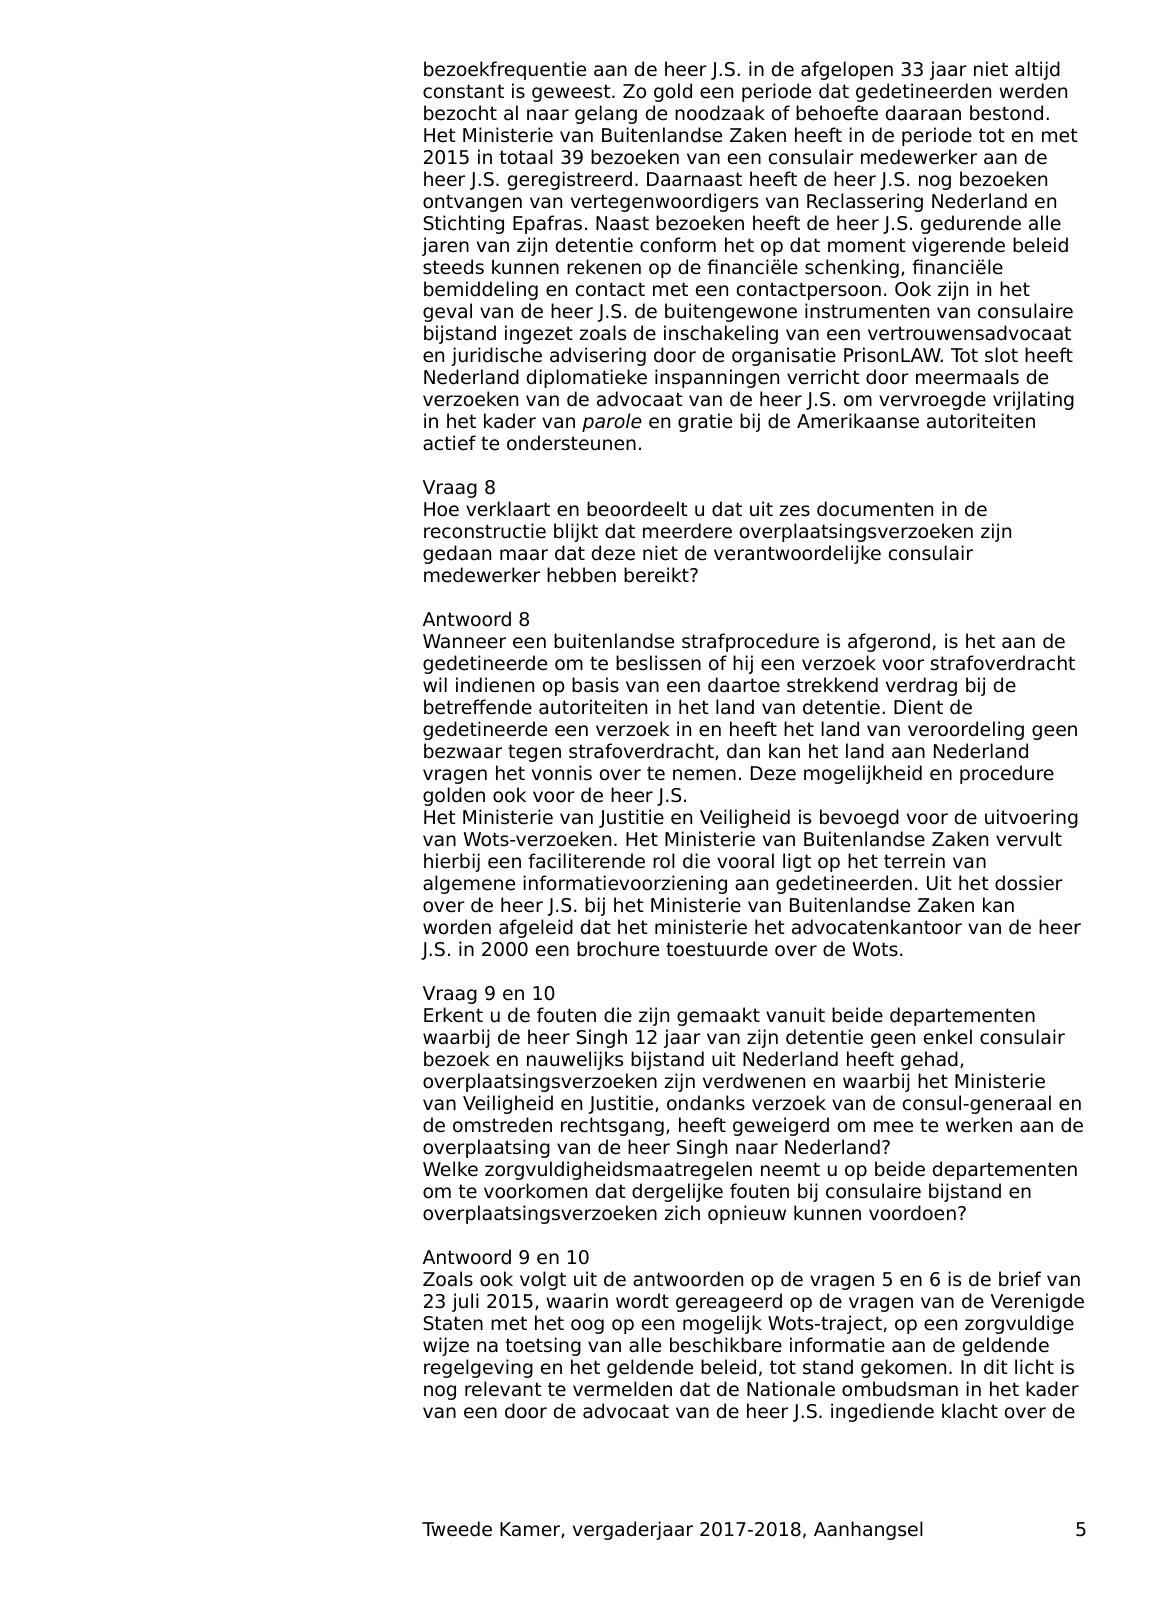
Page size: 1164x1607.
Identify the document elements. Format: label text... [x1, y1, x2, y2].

text Antwoord 8 [422, 609, 1087, 631]
text Zoals ook volgt uit de antwoorden op de vragen 5 en 6 is de brief van 23 juli 2015, waarin wordt gereageerd op de vragen van de Verenigde Staten met het oog op een mogelijk Wots-traject, op een zorgvuldige wijze na toetsing van alle beschikbare informatie aan de geldende regelgeving en het geldende beleid, tot stand gekomen. In dit licht is nog relevant te vermelden dat de Nationale ombudsman in het kader van een door de advocaat van de heer J.S. ingediende klacht over de [422, 1269, 1087, 1423]
text Antwoord 9 en 10 [422, 1247, 1087, 1269]
text Het Ministerie van Justitie en Veiligheid is bevoegd voor de uitvoering van Wots-verzoeken. Het Ministerie van Buitenlandse Zaken vervult hierbij een faciliterende rol die vooral ligt op het terrein van algemene informatievoorziening aan gedetineerden. Uit het dossier over de heer J.S. bij het Ministerie van Buitenlandse Zaken kan worden afgeleid dat het ministerie het advocatenkantoor van de heer J.S. in 2000 een brochure toestuurde over de Wots. [422, 807, 1087, 961]
text bezoekfrequentie aan de heer J.S. in de afgelopen 33 jaar niet altijd constant is geweest. Zo gold een periode dat gedetineerden werden bezocht al naar gelang de noodzaak of behoefte daaraan bestond. Het Ministerie van Buitenlandse Zaken heeft in de periode tot en met 2015 in totaal 39 bezoeken van een consulair medewerker aan de heer J.S. geregistreerd. Daarnaast heeft de heer J.S. nog bezoeken ontvangen van vertegenwoordigers van Reclassering Nederland en Stichting Epafras. Naast bezoeken heeft de heer J.S. gedurende alle jaren van zijn detentie conform het op dat moment vigerende beleid steeds kunnen rekenen op de financiële schenking, financiële bemiddeling en contact met een contactpersoon. Ook zijn in het geval van de heer J.S. de buitengewone instrumenten van consulaire bijstand ingezet zoals de inschakeling van een vertrouwensadvocaat en juridische advisering door de organisatie PrisonLAW. Tot slot heeft Nederland diplomatieke inspanningen verricht door meermaals de verzoeken van de advocaat van de heer J.S. om vervroegde vrijlating in het kader van parole en gratie bij de Amerikaanse autoriteiten actief te ondersteunen. [422, 59, 1087, 455]
text Wanneer een buitenlandse strafprocedure is afgerond, is het aan de gedetineerde om te beslissen of hij een verzoek voor strafoverdracht wil indienen op basis van een daartoe strekkend verdrag bij de betreffende autoriteiten in het land van detentie. Dient de gedetineerde een verzoek in en heeft het land van veroordeling geen bezwaar tegen strafoverdracht, dan kan het land aan Nederland vragen het vonnis over te nemen. Deze mogelijkheid en procedure golden ook voor de heer J.S. [422, 631, 1087, 807]
text Vraag 9 en 10 [422, 983, 1087, 1005]
text Hoe verklaart en beoordeelt u dat uit zes documenten in de reconstructie blijkt dat meerdere overplaatsingsverzoeken zijn gedaan maar dat deze niet de verantwoordelijke consulair medewerker hebben bereikt? [422, 499, 1087, 587]
text Welke zorgvuldigheidsmaatregelen neemt u op beide departementen om te voorkomen dat dergelijke fouten bij consulaire bijstand en overplaatsingsverzoeken zich opnieuw kunnen voordoen? [422, 1159, 1087, 1224]
text Vraag 8 [422, 477, 1087, 499]
text Erkent u de fouten die zijn gemaakt vanuit beide departementen waarbij de heer Singh 12 jaar van zijn detentie geen enkel consulair bezoek en nauwelijks bijstand uit Nederland heeft gehad, overplaatsingsverzoeken zijn verdwenen en waarbij het Ministerie van Veiligheid en Justitie, ondanks verzoek van de consul-generaal en de omstreden rechtsgang, heeft geweigerd om mee te werken aan de overplaatsing van de heer Singh naar Nederland? [422, 1005, 1087, 1159]
